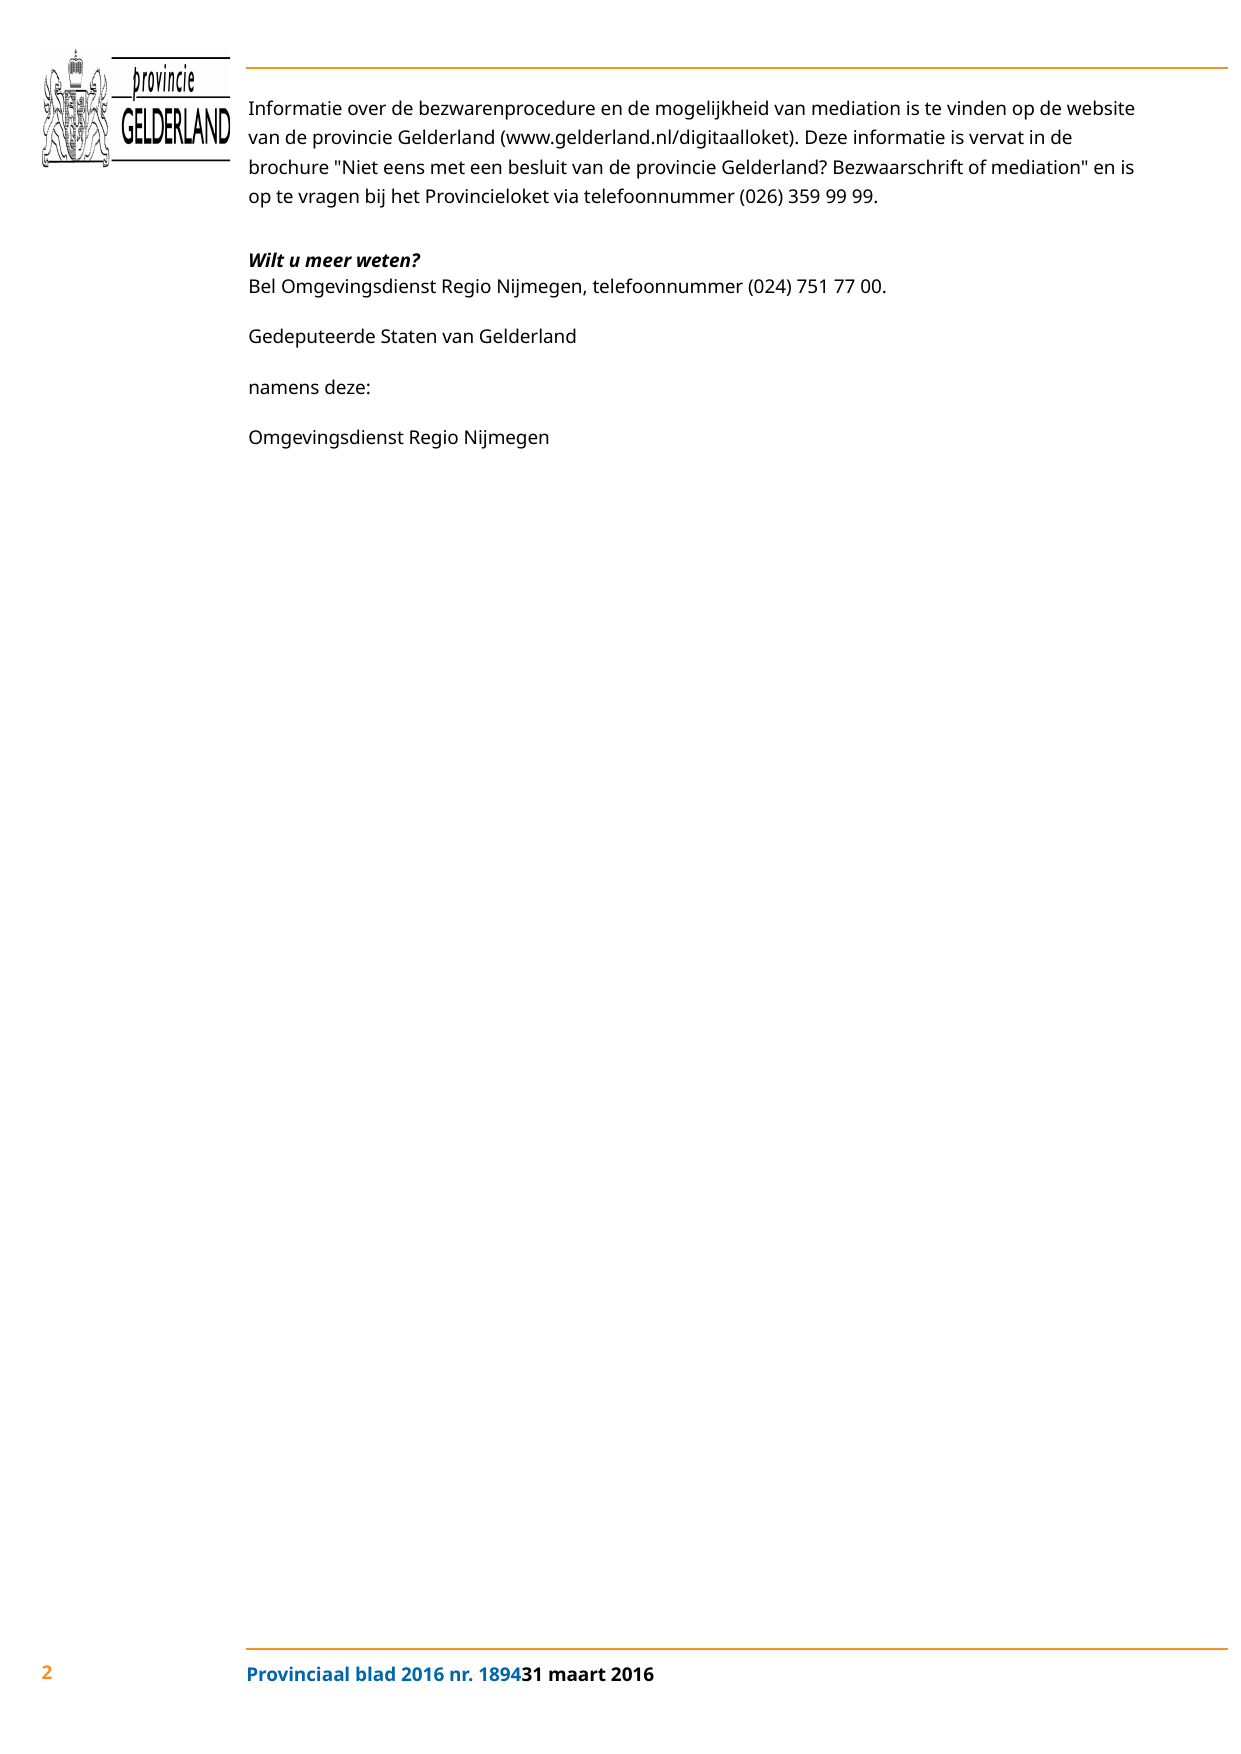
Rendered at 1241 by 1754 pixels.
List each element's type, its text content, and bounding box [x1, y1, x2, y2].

text Omgevingsdienst Regio Nijmegen [248, 424, 1152, 450]
text Gedeputeerde Staten van Gelderland [248, 324, 1152, 349]
text Bel Omgevingsdienst Regio Nijmegen, telefoonnummer (024) 751 77 00. [248, 273, 1152, 299]
text Informatie over de bezwarenprocedure en de mogelijkheid van mediation is te vinden op de website van de provincie Gelderland (www.gelderland.nl/digitaalloket). Deze informatie is vervat in de brochure "Niet eens met een besluit van de provincie Gelderland? Bezwaarschrift of mediation" en is op te vragen bij het Provincieloket via telefoonnummer (026) 359 99 99. [248, 95, 1152, 209]
text namens deze: [248, 374, 1152, 400]
picture [41, 47, 231, 172]
text Wilt u meer weten? [248, 247, 1152, 273]
